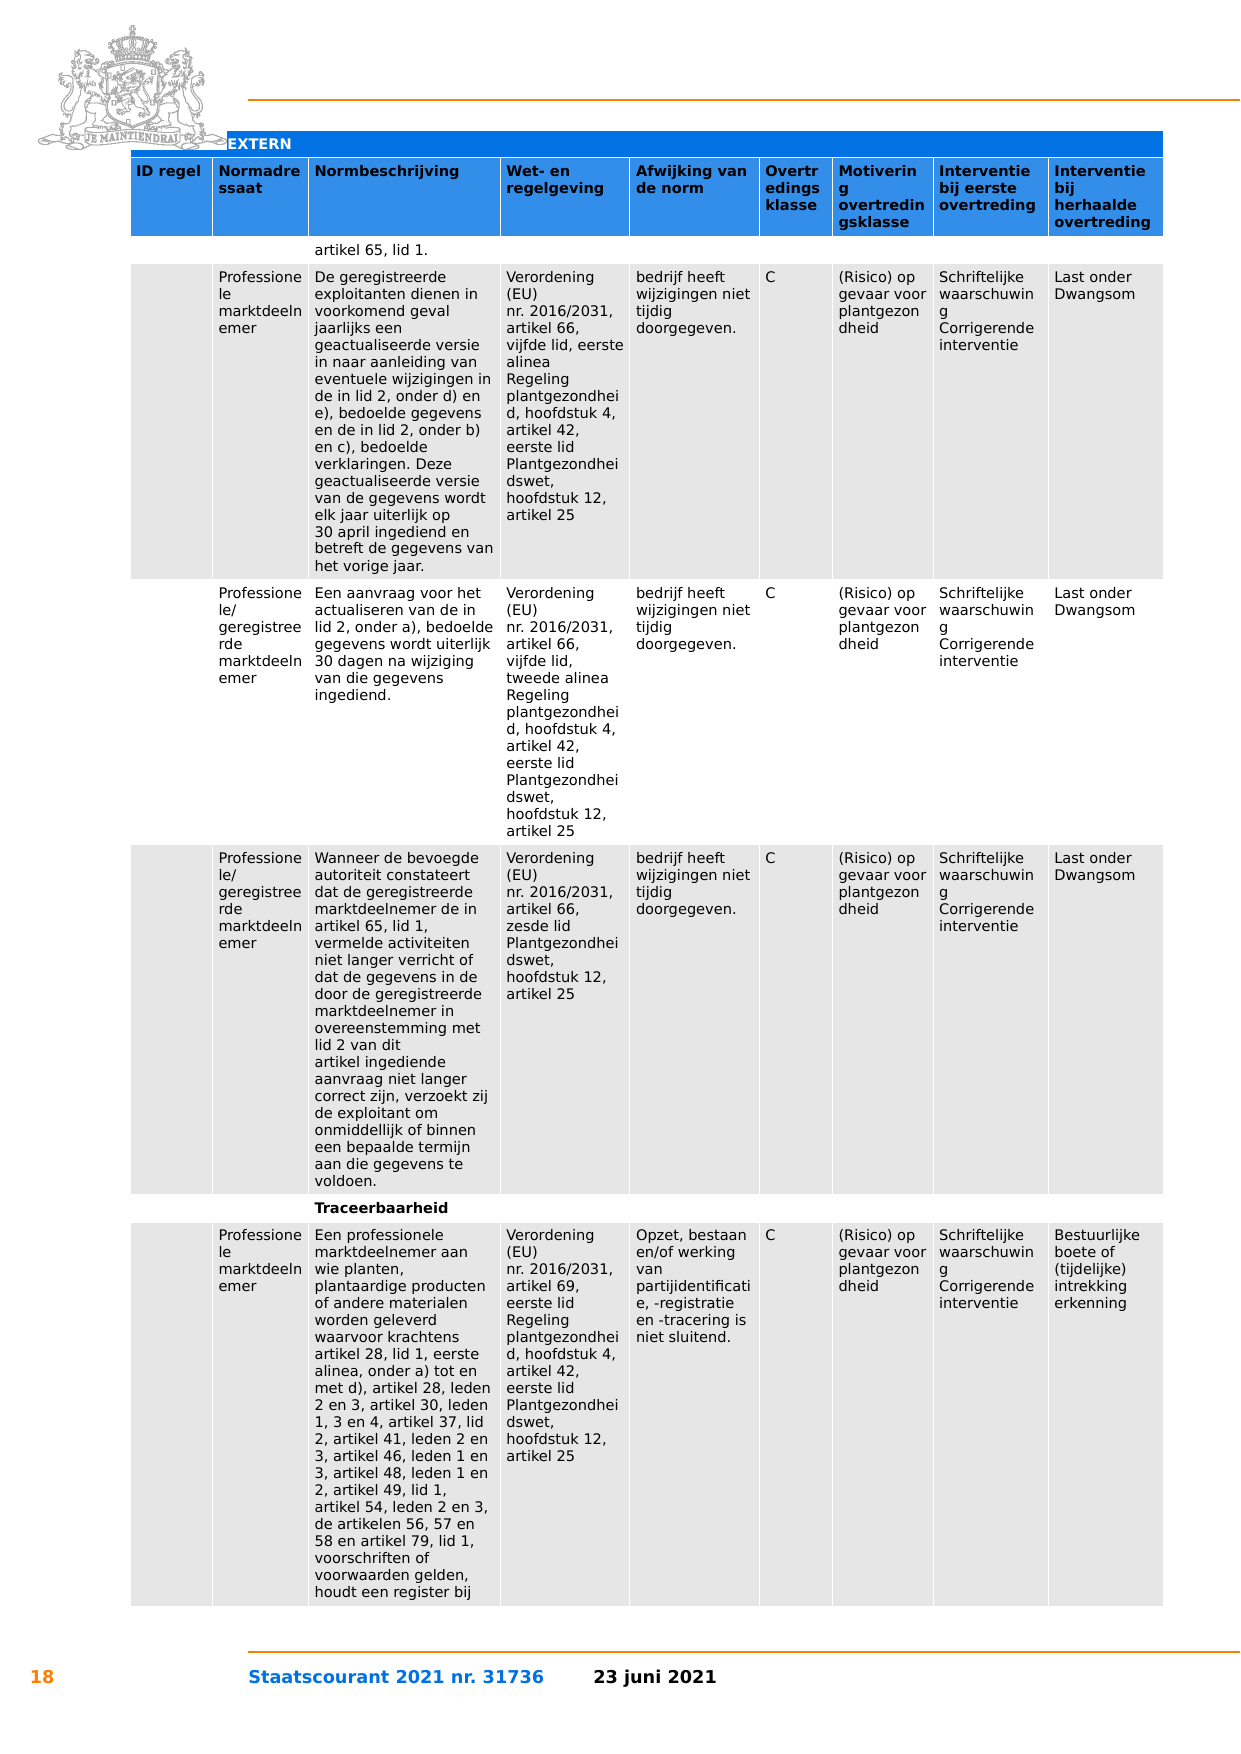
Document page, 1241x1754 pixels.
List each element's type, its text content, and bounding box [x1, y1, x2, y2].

table_cell Professionele/geregistreerde marktdeelnemer [213, 580, 308, 844]
table_cell [630, 1195, 759, 1222]
table_cell Verordening (EU) nr. 2016/2031, artikel 69, eerste lid Regeling plantgezondheid, hoofdstuk 4, artikel 42, eerste lid Plantgezondheidswet, hoofdstuk 12, artikel 25 [501, 1223, 629, 1606]
table_cell (Risico) op gevaar voor plantgezondheid [833, 264, 933, 579]
picture [38, 25, 227, 150]
table_cell Schriftelijke waarschuwing Corrigerende interventie [934, 1223, 1048, 1606]
table_cell Wet- en regelgeving [501, 158, 629, 236]
table_cell [131, 1223, 212, 1606]
table_cell C [760, 845, 832, 1194]
table_cell Verordening (EU) nr. 2016/2031, artikel 66, zesde lid Plantgezondheidswet, hoofdstuk 12, artikel 25 [501, 845, 629, 1194]
table_cell Last onder Dwangsom [1049, 845, 1163, 1194]
table_cell Schriftelijke waarschuwing Corrigerende interventie [934, 845, 1048, 1194]
table_cell [131, 264, 212, 579]
table_cell [630, 237, 759, 263]
table_cell [131, 845, 212, 1194]
table_cell Interventie bij herhaalde overtreding [1049, 158, 1163, 236]
table_cell [501, 1195, 629, 1222]
table_cell [760, 1195, 832, 1222]
table_cell Schriftelijke waarschuwing Corrigerende interventie [934, 580, 1048, 844]
table_cell [131, 580, 212, 844]
table_cell [934, 1195, 1048, 1222]
table_cell ID regel [131, 158, 212, 236]
table_cell Last onder Dwangsom [1049, 264, 1163, 579]
table_cell C [760, 580, 832, 844]
table_cell Interventie bij eerste overtreding [934, 158, 1048, 236]
table_cell C [760, 264, 832, 579]
table_cell De geregistreerde exploitanten dienen in voorkomend geval jaarlijks een geactualiseerde versie in naar aanleiding van eventuele wijzigingen in de in lid 2, onder d) en e), bedoelde gegevens en de in lid 2, onder b) en c), bedoelde verklaringen. Deze geactualiseerde versie van de gegevens wordt elk jaar uiterlijk op 30 april ingediend en betreft de gegevens van het vorige jaar. [309, 264, 500, 579]
table_cell Afwijking van de norm [630, 158, 759, 236]
table_cell C [760, 1223, 832, 1606]
table_cell Schriftelijke waarschuwing Corrigerende interventie [934, 264, 1048, 579]
table_cell [213, 1195, 308, 1222]
table_cell Bestuurlijke boete of (tijdelijke) intrekking erkenning [1049, 1223, 1163, 1606]
table_cell Professionele marktdeelnemer [213, 1223, 308, 1606]
table_cell Normadressaat [213, 158, 308, 236]
table_cell bedrijf heeft wijzigingen niet tijdig doorgegeven. [630, 845, 759, 1194]
table_cell (Risico) op gevaar voor plantgezondheid [833, 845, 933, 1194]
table_cell Wanneer de bevoegde autoriteit constateert dat de geregistreerde marktdeelnemer de in artikel 65, lid 1, vermelde activiteiten niet langer verricht of dat de gegevens in de door de geregistreerde marktdeelnemer in overeenstemming met lid 2 van dit artikel ingediende aanvraag niet langer correct zijn, verzoekt zij de exploitant om onmiddellijk of binnen een bepaalde termijn aan die gegevens te voldoen. [309, 845, 500, 1194]
table_cell [501, 237, 629, 263]
table_cell Opzet, bestaan en/of werking van partijidentificatie, -registratie en -tracering is niet sluitend. [630, 1223, 759, 1606]
table_cell Last onder Dwangsom [1049, 580, 1163, 844]
table_cell (Risico) op gevaar voor plantgezondheid [833, 1223, 933, 1606]
table_cell [934, 237, 1048, 263]
table_cell Een professionele marktdeelnemer aan wie planten, plantaardige producten of andere materialen worden geleverd waarvoor krachtens artikel 28, lid 1, eerste alinea, onder a) tot en met d), artikel 28, leden 2 en 3, artikel 30, leden 1, 3 en 4, artikel 37, lid 2, artikel 41, leden 2 en 3, artikel 46, leden 1 en 3, artikel 48, leden 1 en 2, artikel 49, lid 1, artikel 54, leden 2 en 3, de artikelen 56, 57 en 58 en artikel 79, lid 1, voorschriften of voorwaarden gelden, houdt een register bij [309, 1223, 500, 1606]
table_cell [1049, 237, 1163, 263]
table_cell Motivering overtredingsklasse [833, 158, 933, 236]
table_cell Professionele/geregistreerde marktdeelnemer [213, 845, 308, 1194]
table_cell bedrijf heeft wijzigingen niet tijdig doorgegeven. [630, 264, 759, 579]
table_header EXTERN [131, 131, 1163, 157]
table_cell Verordening (EU) nr. 2016/2031, artikel 66, vijfde lid, eerste alinea Regeling plantgezondheid, hoofdstuk 4, artikel 42, eerste lid Plantgezondheidswet, hoofdstuk 12, artikel 25 [501, 264, 629, 579]
table_cell bedrijf heeft wijzigingen niet tijdig doorgegeven. [630, 580, 759, 844]
table_cell [131, 237, 212, 263]
table_cell [833, 1195, 933, 1222]
table_cell [213, 237, 308, 263]
table_cell [833, 237, 933, 263]
table_cell Traceerbaarheid [309, 1195, 500, 1222]
table_cell Overtredingsklasse [760, 158, 832, 236]
table_cell [1049, 1195, 1163, 1222]
table_cell (Risico) op gevaar voor plantgezondheid [833, 580, 933, 844]
table_cell [760, 237, 832, 263]
table_cell [131, 1195, 212, 1222]
table_cell Professionele marktdeelnemer [213, 264, 308, 579]
table_cell artikel 65, lid 1. [309, 237, 500, 263]
table_cell Normbeschrijving [309, 158, 500, 236]
table_cell Verordening (EU) nr. 2016/2031, artikel 66, vijfde lid, tweede alinea Regeling plantgezondheid, hoofdstuk 4, artikel 42, eerste lid Plantgezondheidswet, hoofdstuk 12, artikel 25 [501, 580, 629, 844]
table_cell Een aanvraag voor het actualiseren van de in lid 2, onder a), bedoelde gegevens wordt uiterlijk 30 dagen na wijziging van die gegevens ingediend. [309, 580, 500, 844]
